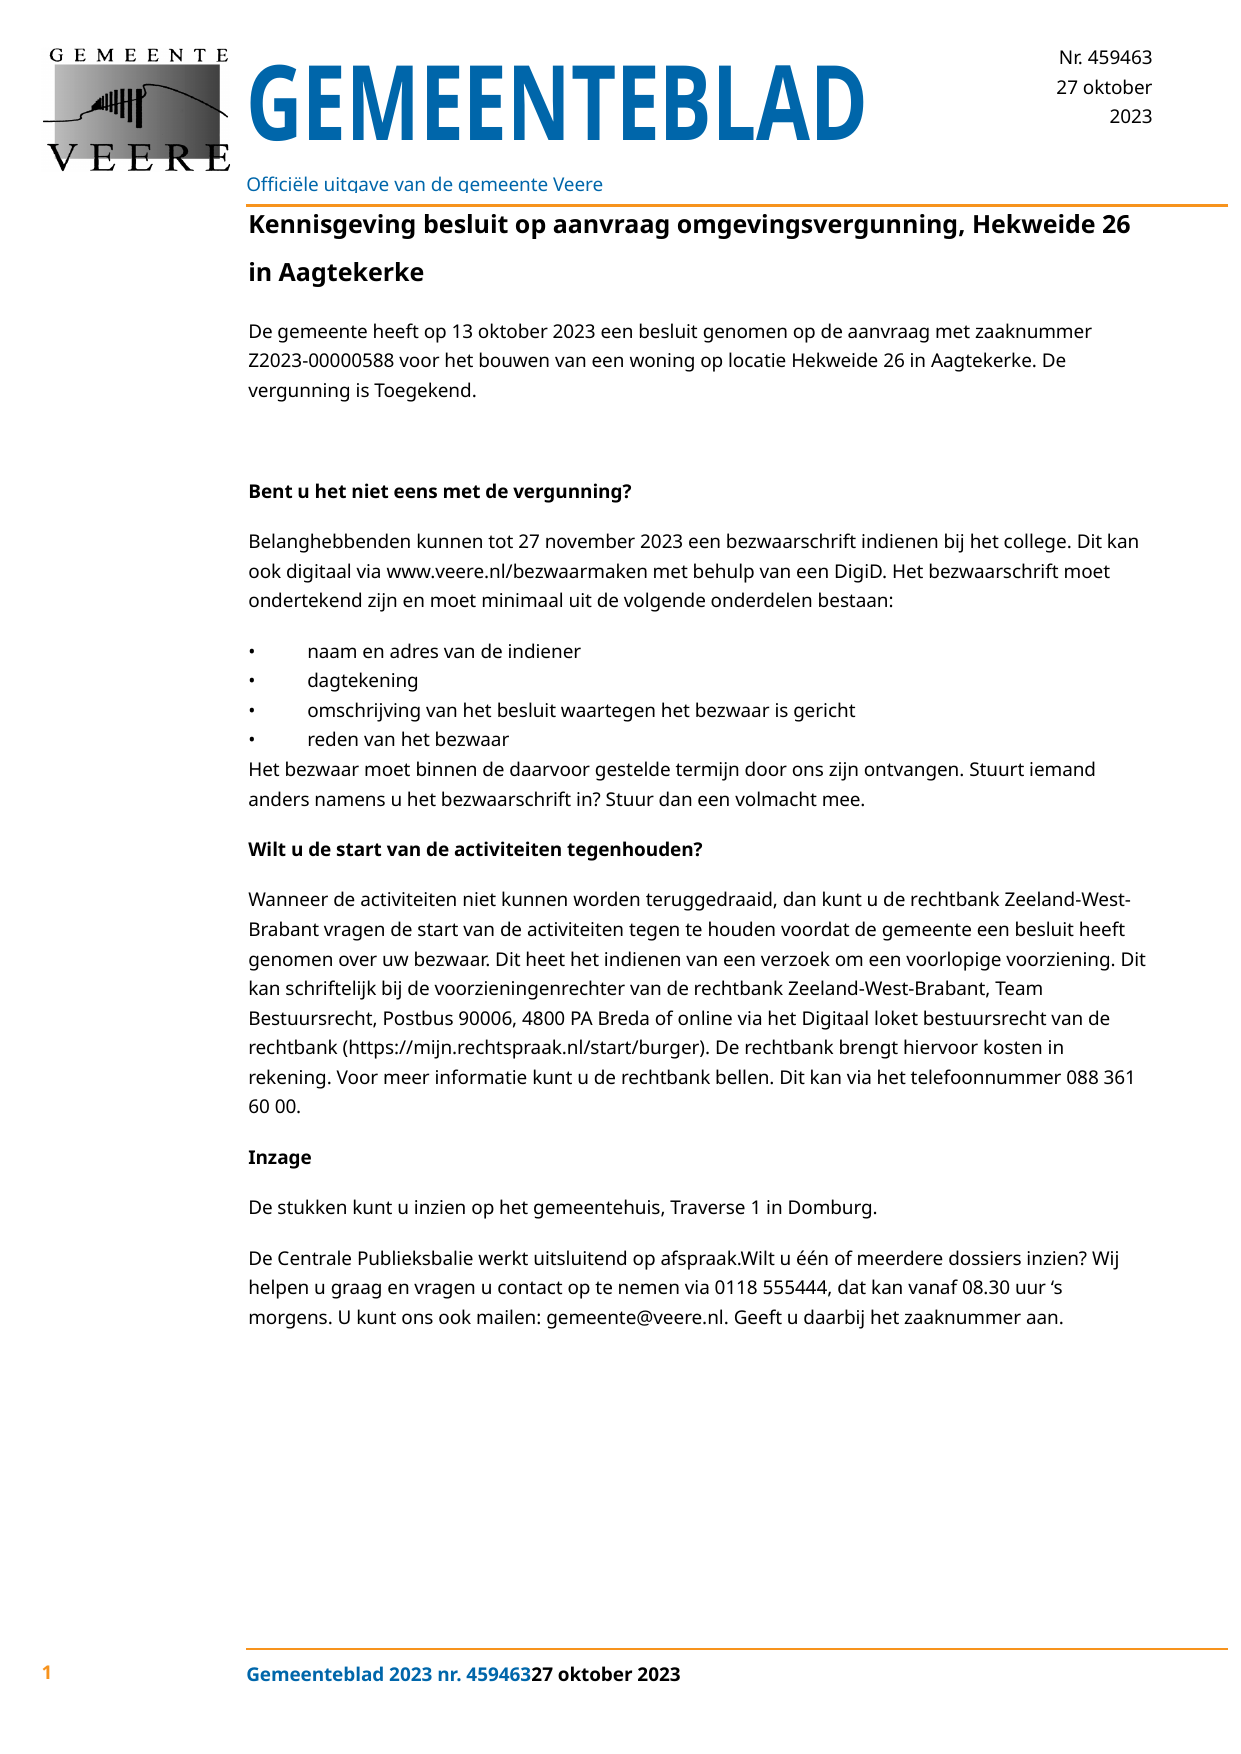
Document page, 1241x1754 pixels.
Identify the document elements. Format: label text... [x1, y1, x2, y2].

list naam en adres van de indiener [248, 638, 1152, 664]
text Belanghebbenden kunnen tot 27 november 2023 een bezwaarschrift indienen bij het college. Dit kan ook digitaal via www.veere.nl/bezwaarmaken met behulp van een DigiD. Het bezwaarschrift moet ondertekend zijn en moet minimaal uit de volgende onderdelen bestaan: [248, 528, 1152, 613]
text Het bezwaar moet binnen de daarvoor gestelde termijn door ons zijn ontvangen. Stuurt iemand anders namens u het bezwaarschrift in? Stuur dan een volmacht mee. [248, 756, 1152, 812]
text De stukken kunt u inzien op het gemeentehuis, Traverse 1 in Domburg. [248, 1194, 1152, 1220]
text Wilt u de start van de activiteiten tegenhouden? [248, 836, 1152, 862]
list omschrijving van het besluit waartegen het bezwaar is gericht [248, 697, 1152, 723]
text Kennisgeving besluit op aanvraag omgevingsvergunning, Hekweide 26 in Aagtekerke [248, 207, 1152, 288]
text Wanneer de activiteiten niet kunnen worden teruggedraaid, dan kunt u de rechtbank Zeeland-West-Brabant vragen de start van de activiteiten tegen te houden voordat de gemeente een besluit heeft genomen over uw bezwaar. Dit heet het indienen van een verzoek om een voorlopige voorziening. Dit kan schriftelijk bij de voorzieningenrechter van de rechtbank Zeeland-West-Brabant, Team Bestuursrecht, Postbus 90006, 4800 PA Breda of online via het Digitaal loket bestuursrecht van de rechtbank (https://mijn.rechtspraak.nl/start/burger). De rechtbank brengt hiervoor kosten in rekening. Voor meer informatie kunt u de rechtbank bellen. Dit kan via het telefoonnummer 088 361 60 00. [248, 887, 1152, 1119]
text De gemeente heeft op 13 oktober 2023 een besluit genomen op de aanvraag met zaaknummer Z2023-00000588 voor het bouwen van een woning op locatie Hekweide 26 in Aagtekerke. De vergunning is Toegekend. [248, 318, 1152, 403]
list reden van het bezwaar [248, 727, 1152, 752]
list dagtekening [248, 667, 1152, 693]
text Inzage [248, 1144, 1152, 1170]
picture [41, 47, 231, 172]
text Bent u het niet eens met de vergunning? [248, 478, 1152, 504]
text De Centrale Publieksbalie werkt uitsluitend op afspraak.Wilt u één of meerdere dossiers inzien? Wij helpen u graag en vragen u contact op te nemen via 0118 555444, dat kan vanaf 08.30 uur ‘s morgens. U kunt ons ook mailen: gemeente@veere.nl. Geeft u daarbij het zaaknummer aan. [248, 1245, 1152, 1330]
